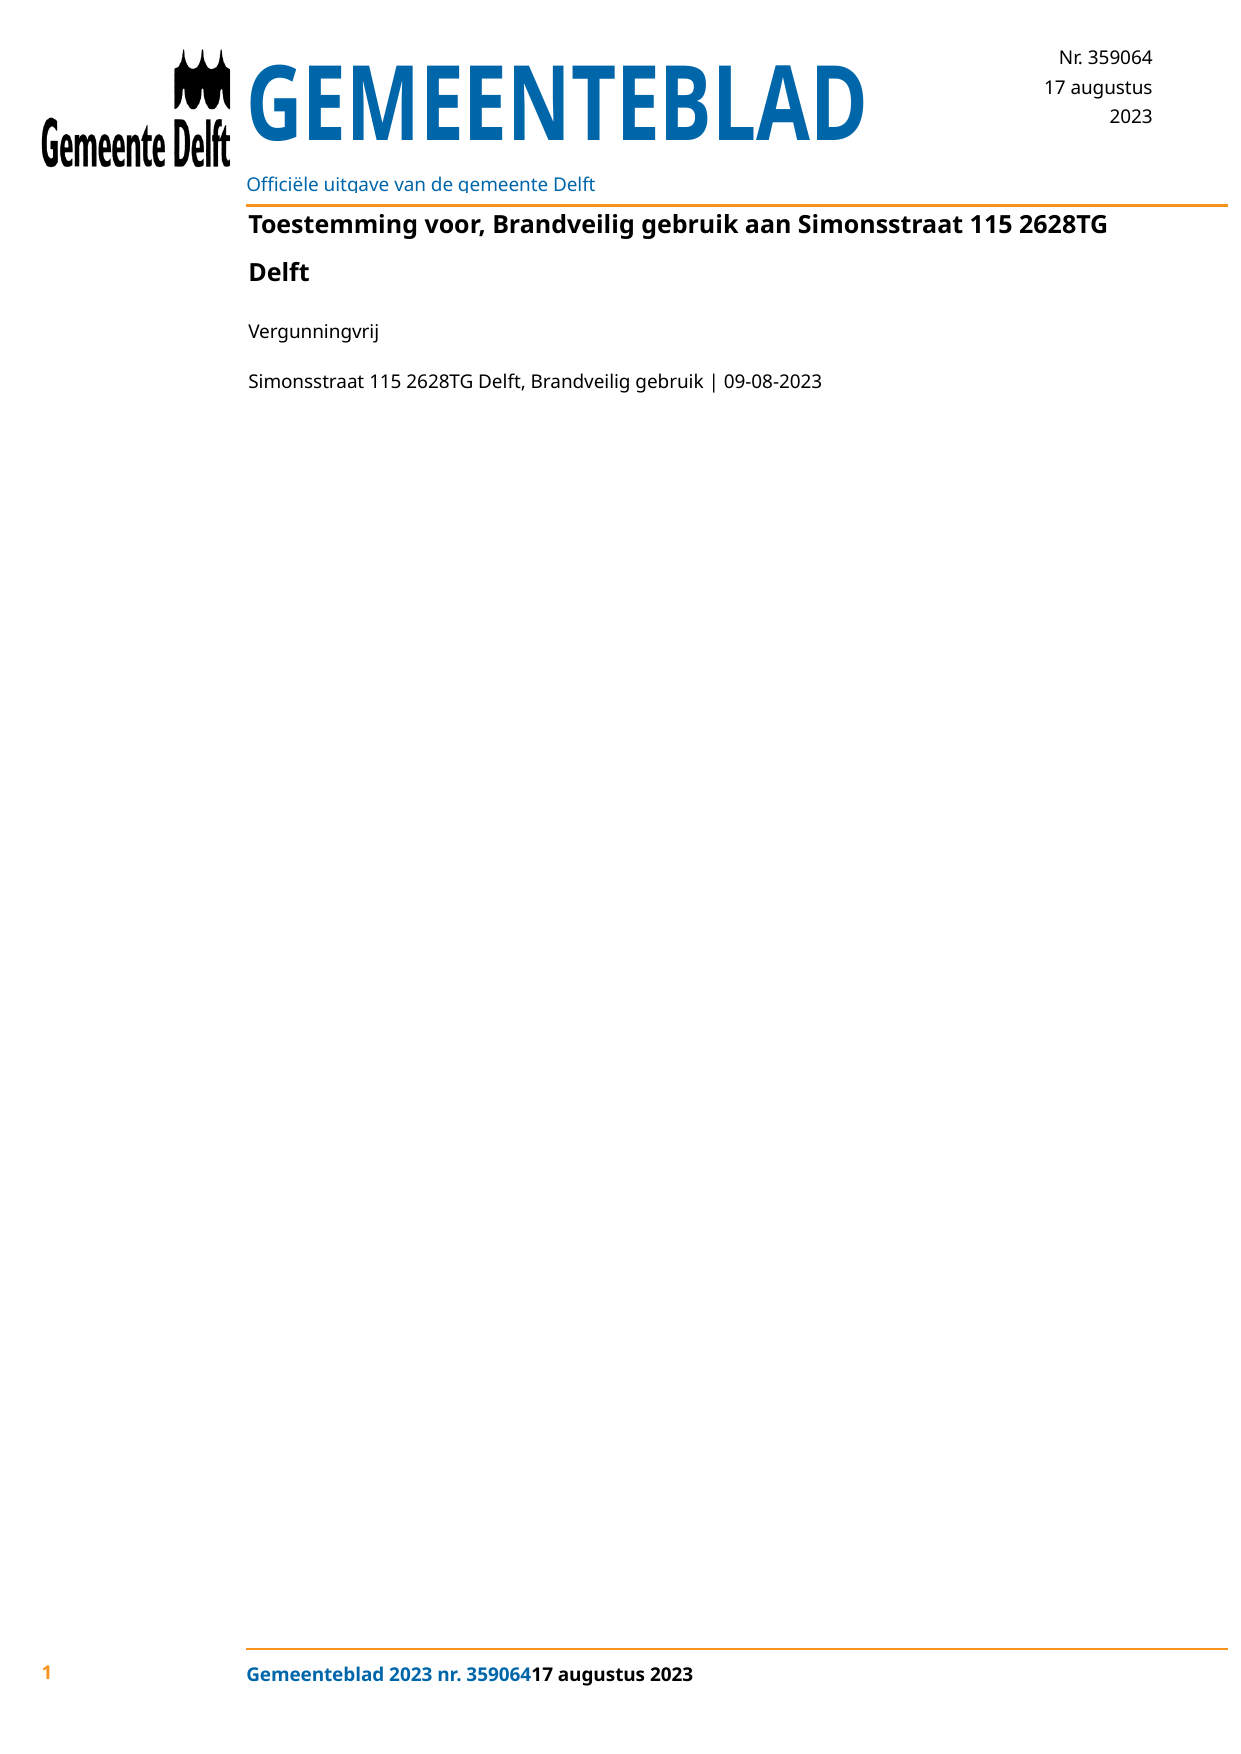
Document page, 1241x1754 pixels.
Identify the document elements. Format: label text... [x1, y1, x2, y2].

text Toestemming voor, Brandveilig gebruik aan Simonsstraat 115 2628TG Delft [248, 207, 1152, 288]
text Vergunningvrij [248, 318, 1152, 344]
text Simonsstraat 115 2628TG Delft, Brandveilig gebruik | 09-08-2023 [248, 368, 1152, 394]
picture [41, 47, 231, 172]
